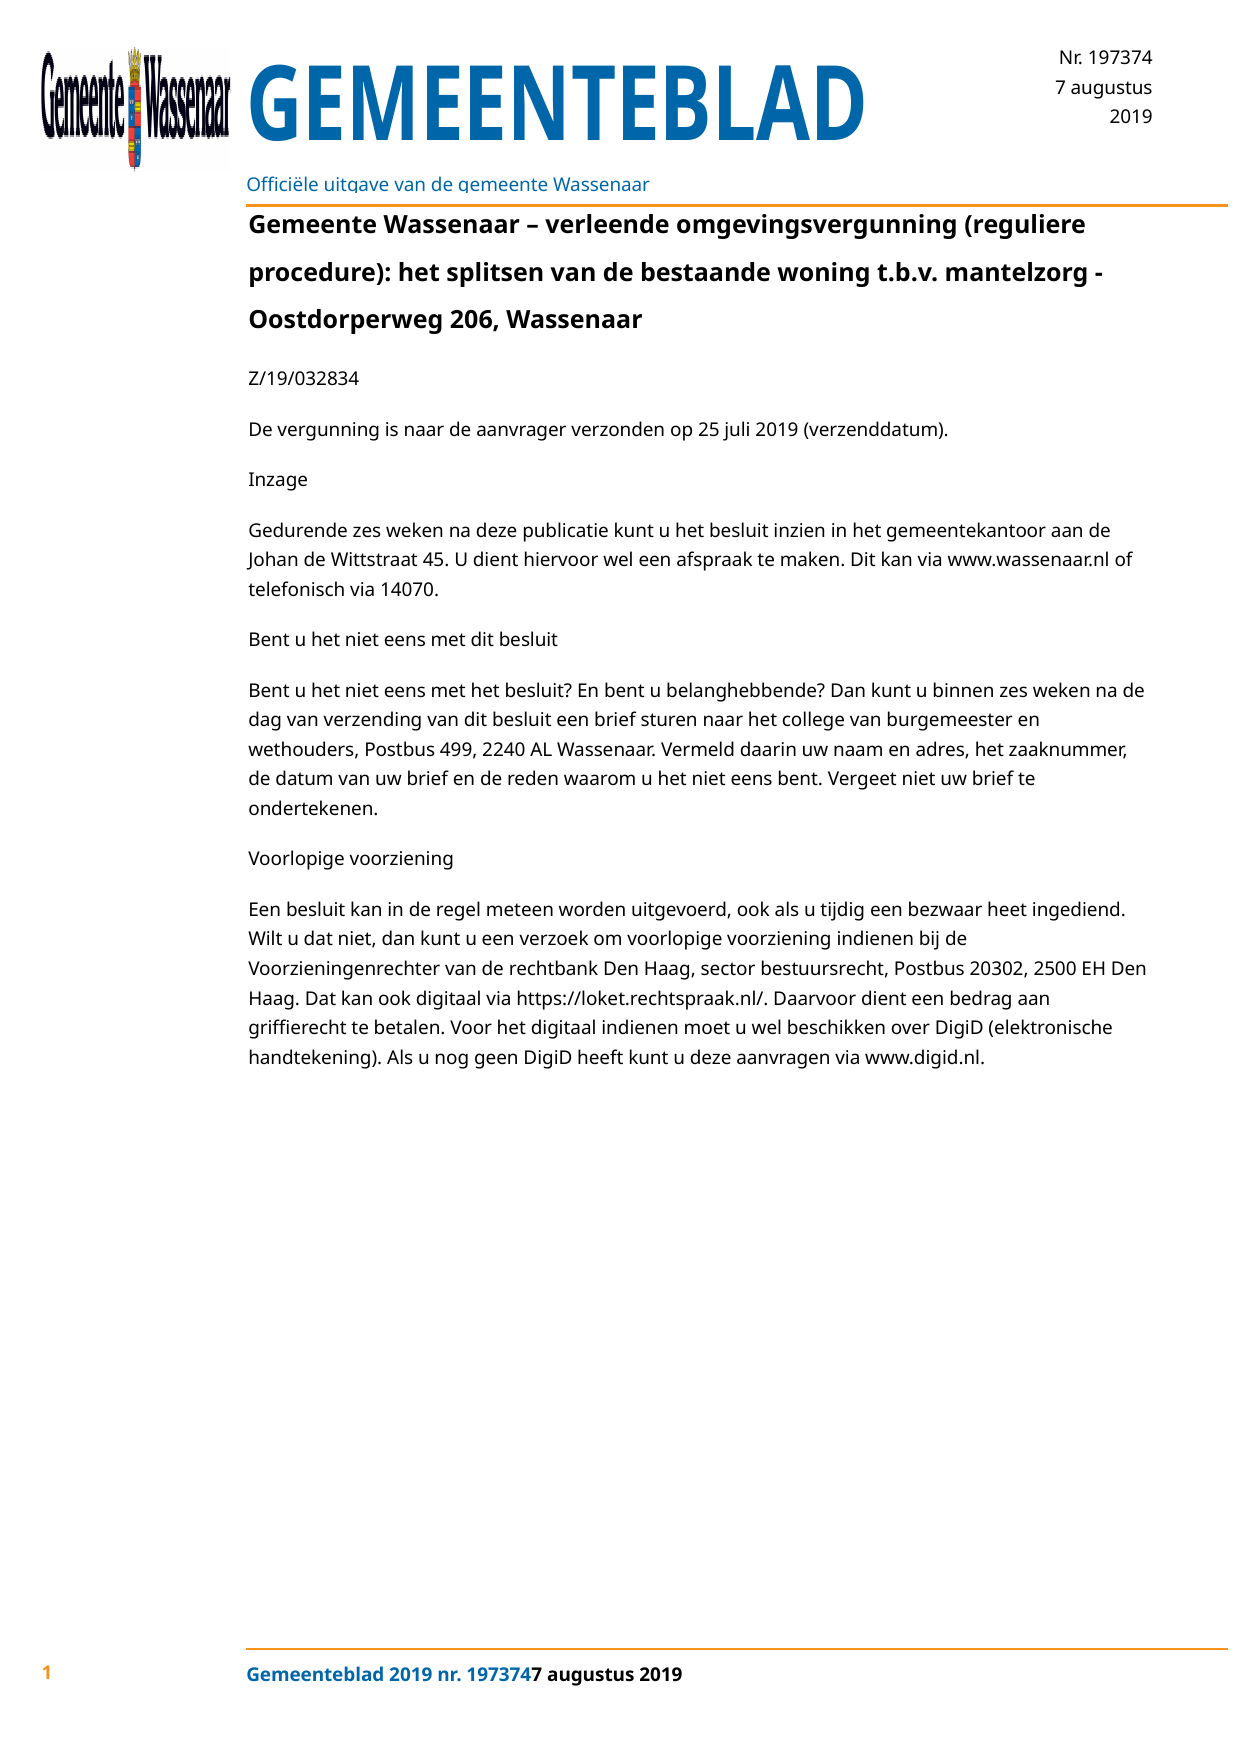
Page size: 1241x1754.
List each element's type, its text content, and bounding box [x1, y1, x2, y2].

text Gemeente Wassenaar – verleende omgevingsvergunning (reguliere procedure): het splitsen van de bestaande woning t.b.v. mantelzorg - Oostdorperweg 206, Wassenaar [248, 207, 1152, 336]
text Bent u het niet eens met het besluit? En bent u belanghebbende? Dan kunt u binnen zes weken na de dag van verzending van dit besluit een brief sturen naar het college van burgemeester en wethouders, Postbus 499, 2240 AL Wassenaar. Vermeld daarin uw naam en adres, het zaaknummer, de datum van uw brief en de reden waarom u het niet eens bent. Vergeet niet uw brief te ondertekenen. [248, 677, 1152, 821]
text Bent u het niet eens met dit besluit [248, 626, 1152, 652]
picture [41, 47, 231, 172]
text De vergunning is naar de aanvrager verzonden op 25 juli 2019 (verzenddatum). [248, 416, 1152, 442]
text Voorlopige voorziening [248, 846, 1152, 871]
text Een besluit kan in de regel meteen worden uitgevoerd, ook als u tijdig een bezwaar heet ingediend. Wilt u dat niet, dan kunt u een verzoek om voorlopige voorziening indienen bij de Voorzieningenrechter van de rechtbank Den Haag, sector bestuursrecht, Postbus 20302, 2500 EH Den Haag. Dat kan ook digitaal via https://loket.rechtspraak.nl/. Daarvoor dient een bedrag aan griffierecht te betalen. Voor het digitaal indienen moet u wel beschikken over DigiD (elektronische handtekening). Als u nog geen DigiD heeft kunt u deze aanvragen via www.digid.nl. [248, 896, 1152, 1069]
text Inzage [248, 466, 1152, 492]
text Gedurende zes weken na deze publicatie kunt u het besluit inzien in het gemeentekantoor aan de Johan de Wittstraat 45. U dient hiervoor wel een afspraak te maken. Dit kan via www.wassenaar.nl of telefonisch via 14070. [248, 517, 1152, 602]
text Z/19/032834 [248, 366, 1152, 391]
